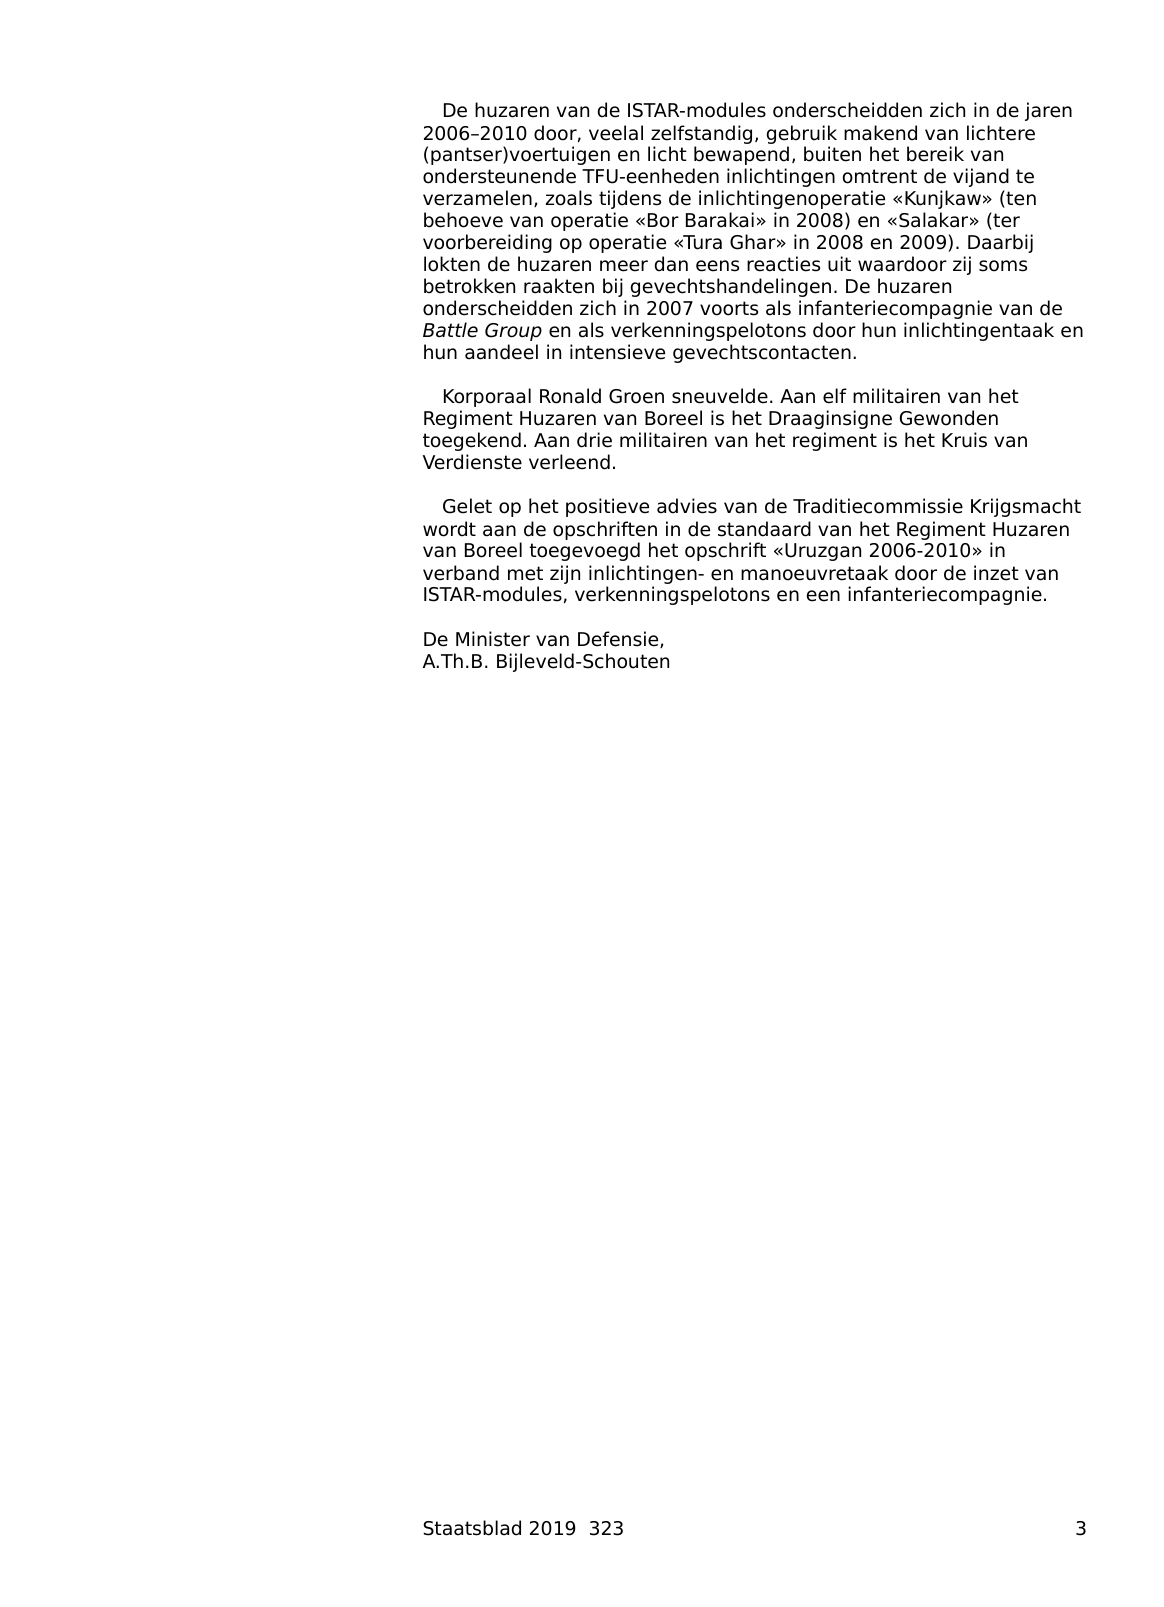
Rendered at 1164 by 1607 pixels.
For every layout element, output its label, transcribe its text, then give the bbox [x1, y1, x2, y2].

text De Minister van Defensie, A.Th.B. Bijleveld-Schouten [422, 628, 1087, 672]
text Korporaal Ronald Groen sneuvelde. Aan elf militairen van het Regiment Huzaren van Boreel is het Draaginsigne Gewonden toegekend. Aan drie militairen van het regiment is het Kruis van Verdienste verleend. [422, 386, 1087, 474]
text De huzaren van de ISTAR-modules onderscheidden zich in de jaren 2006–2010 door, veelal zelfstandig, gebruik makend van lichtere (pantser)voertuigen en licht bewapend, buiten het bereik van ondersteunende TFU-eenheden inlichtingen omtrent de vijand te verzamelen, zoals tijdens de inlichtingenoperatie «Kunjkaw» (ten behoeve van operatie «Bor Barakai» in 2008) en «Salakar» (ter voorbereiding op operatie «Tura Ghar» in 2008 en 2009). Daarbij lokten de huzaren meer dan eens reacties uit waardoor zij soms betrokken raakten bij gevechtshandelingen. De huzaren onderscheidden zich in 2007 voorts als infanteriecompagnie van de Battle Group en als verkenningspelotons door hun inlichtingentaak en hun aandeel in intensieve gevechtscontacten. [422, 100, 1087, 364]
text Gelet op het positieve advies van de Traditiecommissie Krijgsmacht wordt aan de opschriften in de standaard van het Regiment Huzaren van Boreel toegevoegd het opschrift «Uruzgan 2006-2010» in verband met zijn inlichtingen- en manoeuvretaak door de inzet van ISTAR-modules, verkenningspelotons en een infanteriecompagnie. [422, 496, 1087, 606]
